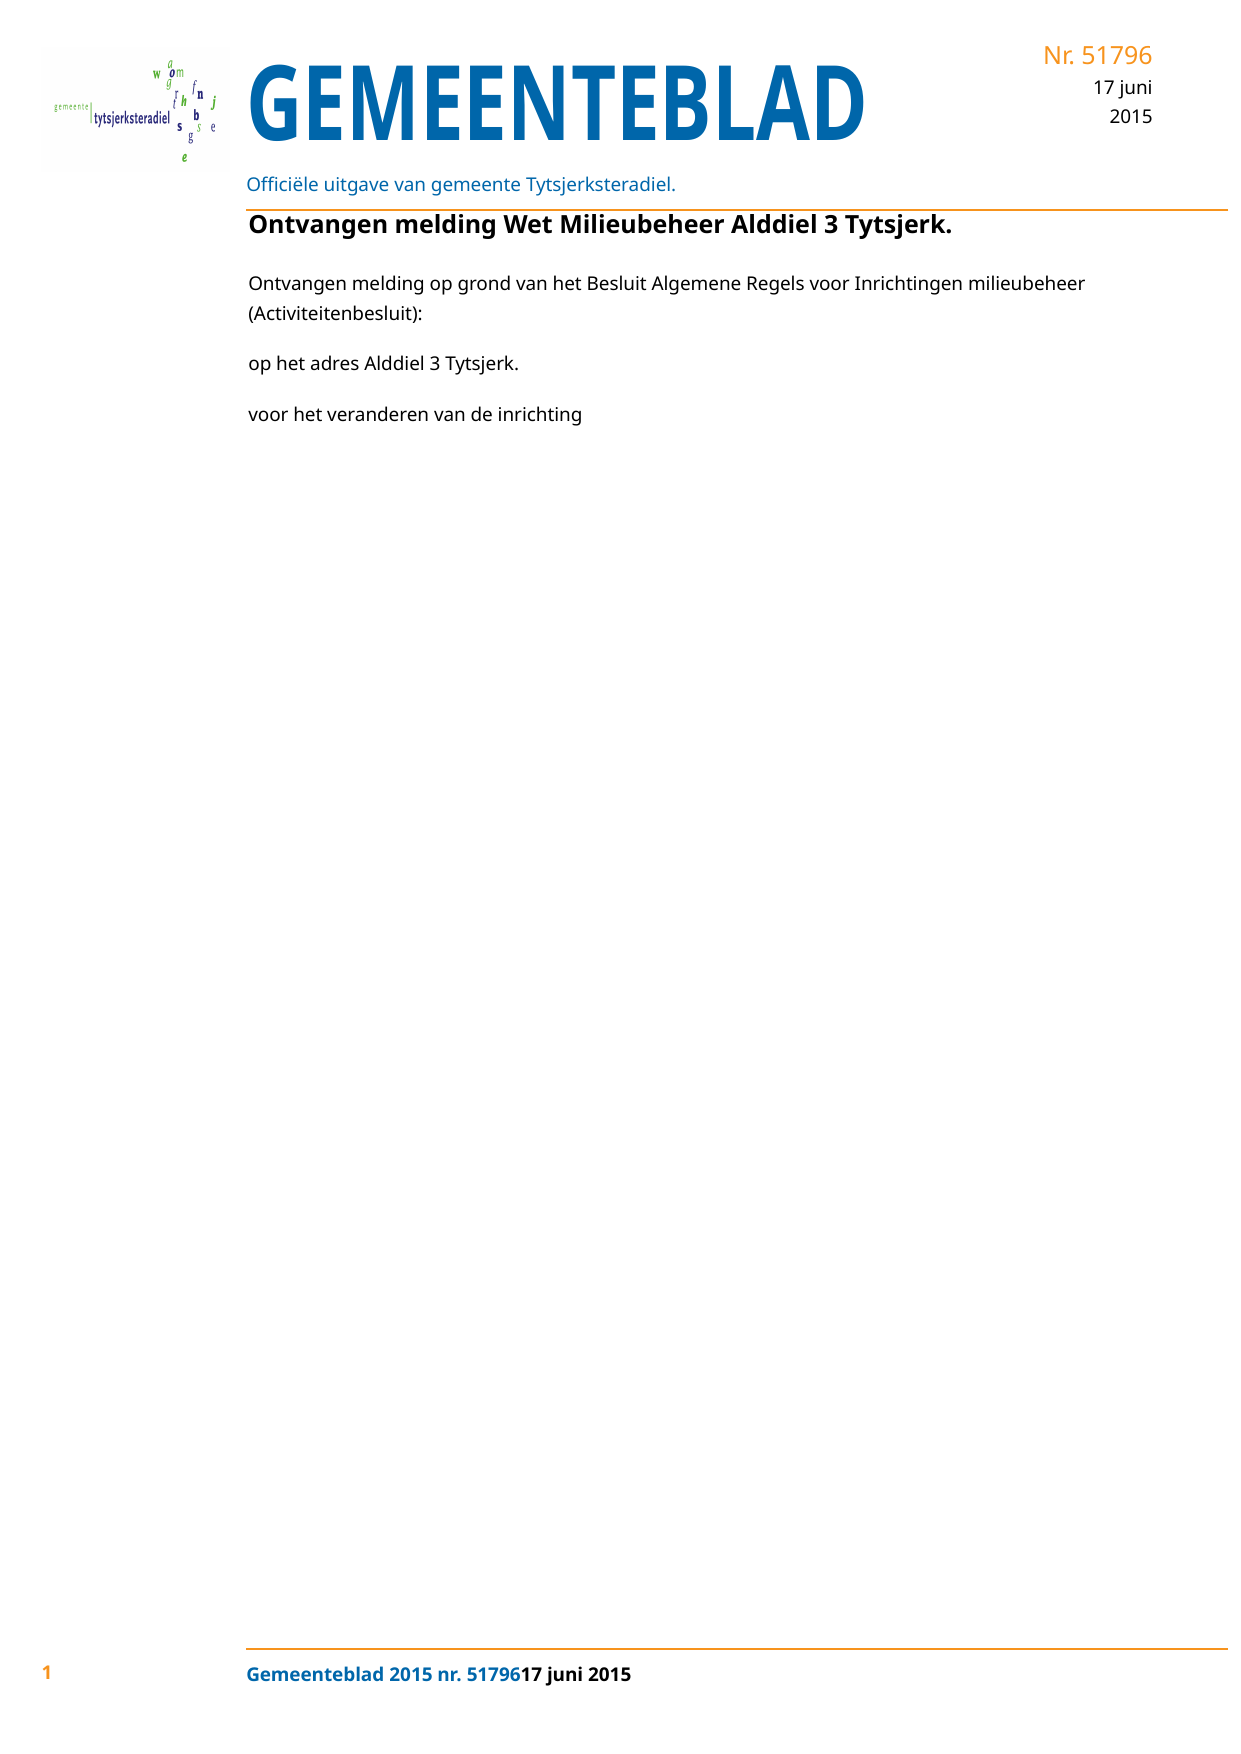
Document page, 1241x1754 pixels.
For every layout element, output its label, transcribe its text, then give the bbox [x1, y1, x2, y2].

text op het adres Alddiel 3 Tytsjerk. [248, 350, 1152, 376]
text voor het veranderen van de inrichting [248, 401, 1152, 426]
text Ontvangen melding Wet Milieubeheer Alddiel 3 Tytsjerk. [248, 211, 1152, 241]
picture [41, 47, 231, 172]
text Ontvangen melding op grond van het Besluit Algemene Regels voor Inrichtingen milieubeheer (Activiteitenbesluit): [248, 270, 1152, 326]
